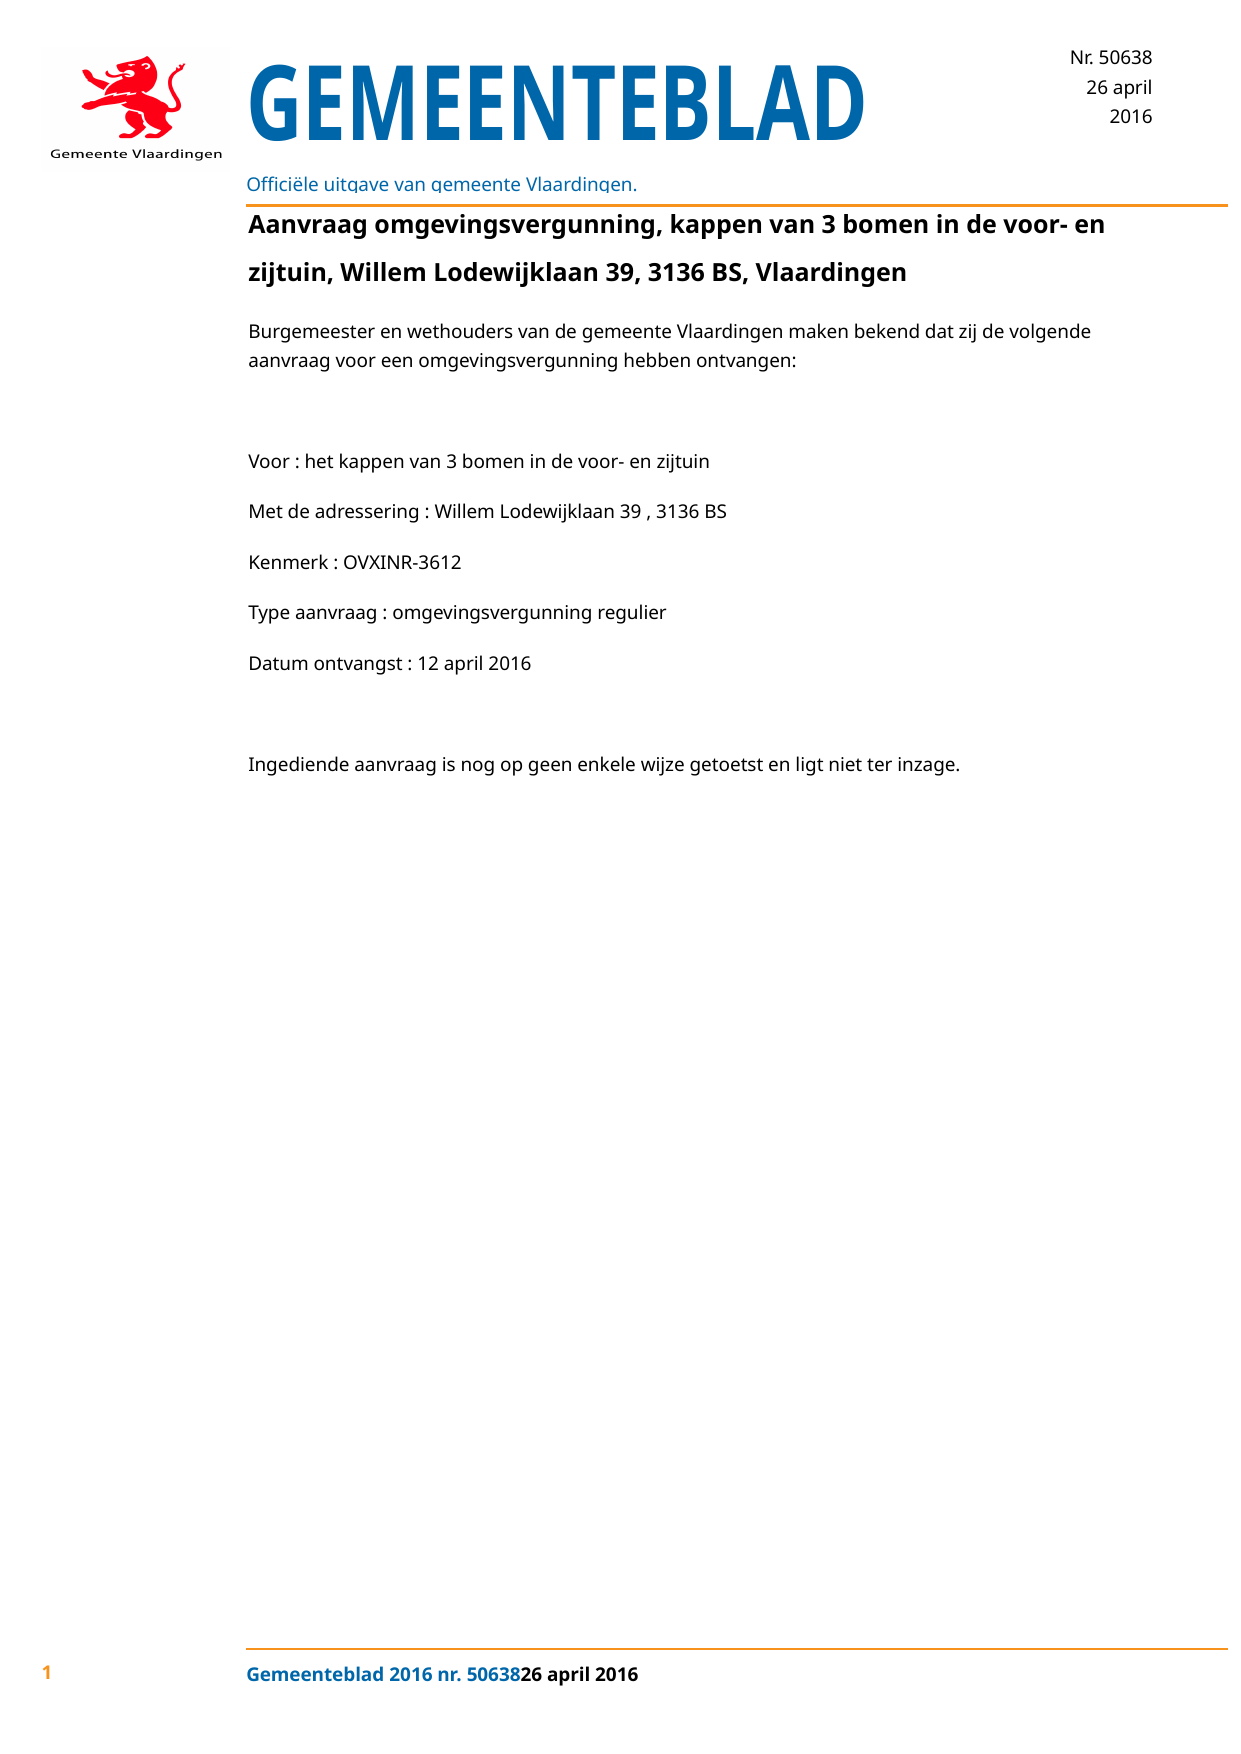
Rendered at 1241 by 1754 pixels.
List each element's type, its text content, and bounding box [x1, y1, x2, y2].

text Ingediende aanvraag is nog op geen enkele wijze getoetst en ligt niet ter inzage. [248, 751, 1152, 777]
text Kenmerk : OVXINR-3612 [248, 549, 1152, 575]
picture [41, 47, 231, 172]
text Datum ontvangst : 12 april 2016 [248, 650, 1152, 676]
text Burgemeester en wethouders van de gemeente Vlaardingen maken bekend dat zij de volgende aanvraag voor een omgevingsvergunning hebben ontvangen: [248, 318, 1152, 373]
text Aanvraag omgevingsvergunning, kappen van 3 bomen in de voor- en zijtuin, Willem Lodewijklaan 39, 3136 BS, Vlaardingen [248, 207, 1152, 288]
text Voor : het kappen van 3 bomen in de voor- en zijtuin [248, 448, 1152, 474]
text Type aanvraag : omgevingsvergunning regulier [248, 599, 1152, 625]
text Met de adressering : Willem Lodewijklaan 39 , 3136 BS [248, 499, 1152, 524]
